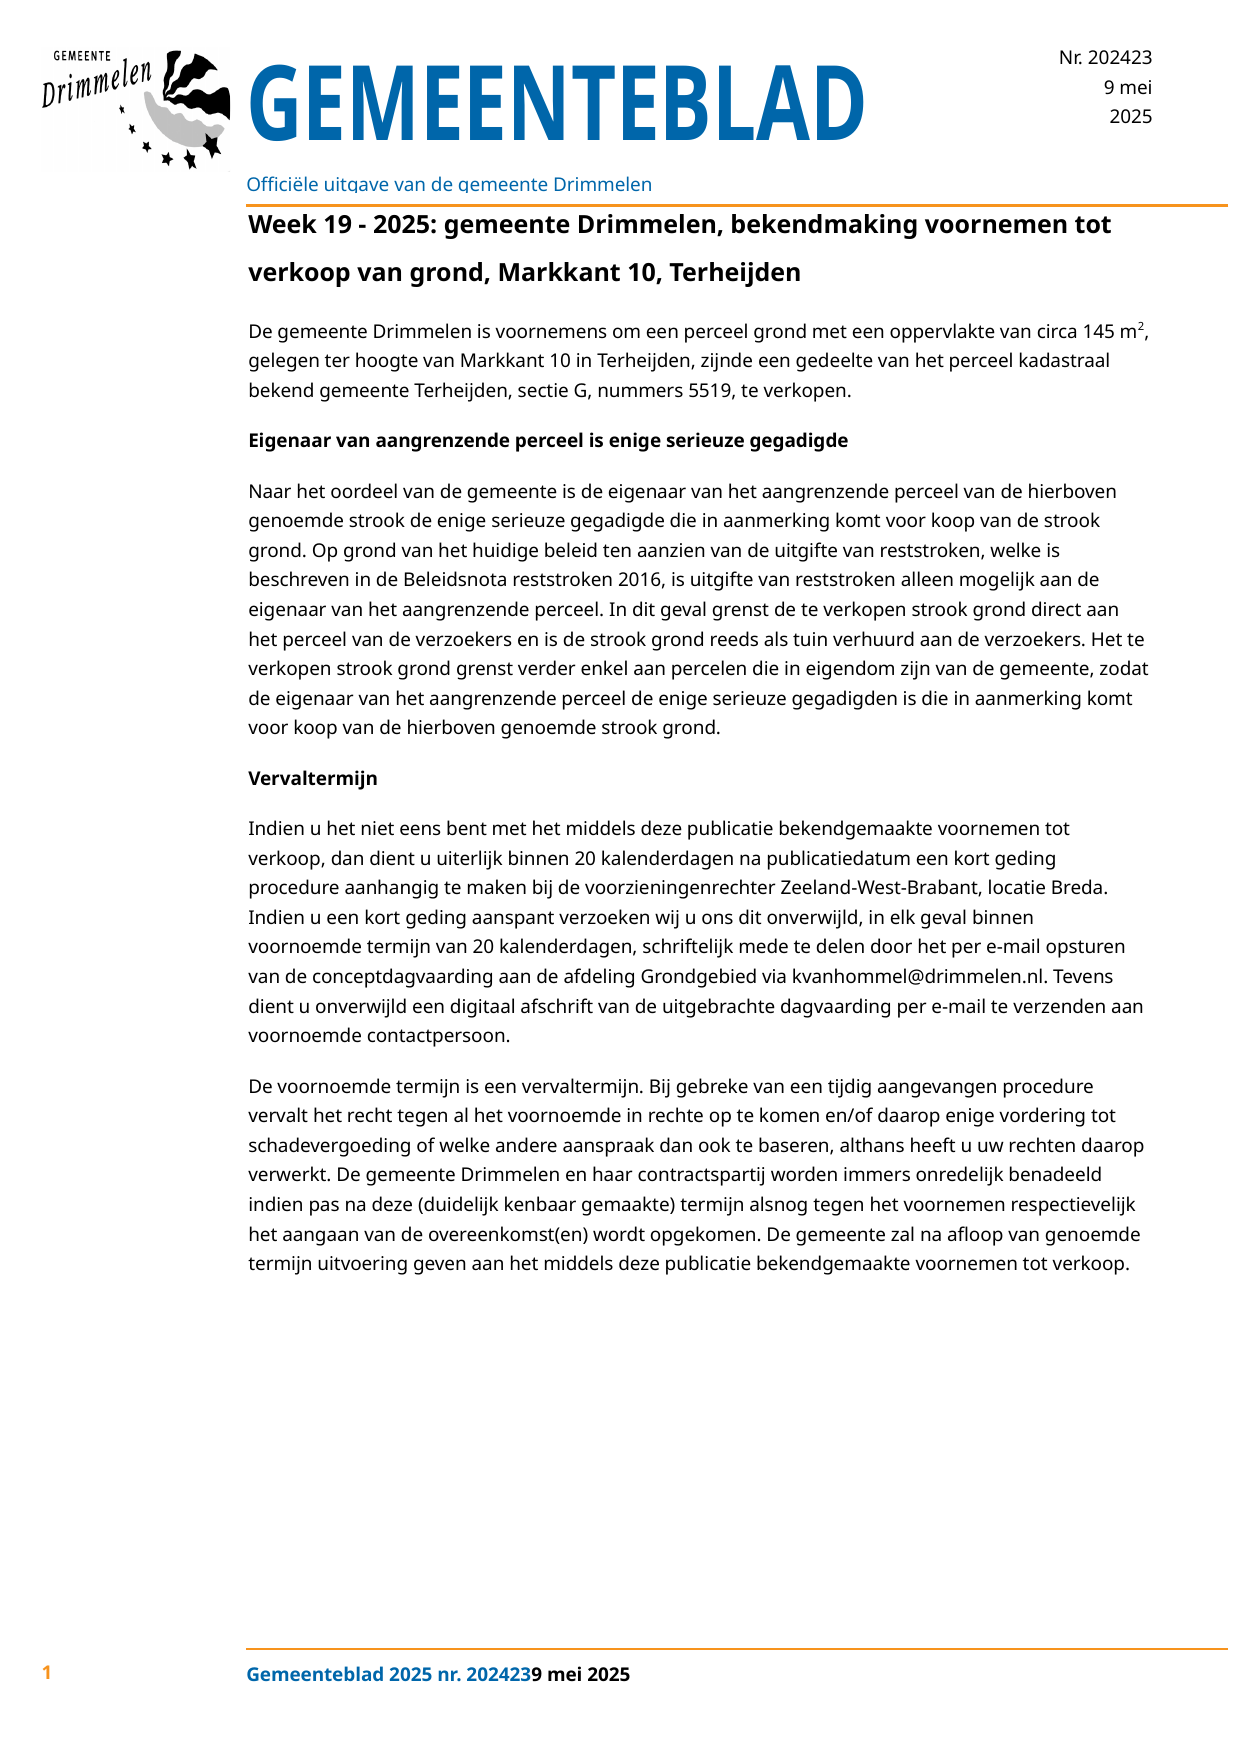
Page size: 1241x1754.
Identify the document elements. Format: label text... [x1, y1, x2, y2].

text Naar het oordeel van de gemeente is de eigenaar van het aangrenzende perceel van de hierboven genoemde strook de enige serieuze gegadigde die in aanmerking komt voor koop van de strook grond. Op grond van het huidige beleid ten aanzien van de uitgifte van reststroken, welke is beschreven in de Beleidsnota reststroken 2016, is uitgifte van reststroken alleen mogelijk aan de eigenaar van het aangrenzende perceel. In dit geval grenst de te verkopen strook grond direct aan het perceel van de verzoekers en is de strook grond reeds als tuin verhuurd aan de verzoekers. Het te verkopen strook grond grenst verder enkel aan percelen die in eigendom zijn van de gemeente, zodat de eigenaar van het aangrenzende perceel de enige serieuze gegadigden is die in aanmerking komt voor koop van de hierboven genoemde strook grond. [248, 478, 1152, 740]
text Indien u het niet eens bent met het middels deze publicatie bekendgemaakte voornemen tot verkoop, dan dient u uiterlijk binnen 20 kalenderdagen na publicatiedatum een kort geding procedure aanhangig te maken bij de voorzieningenrechter Zeeland-West-Brabant, locatie Breda. Indien u een kort geding aanspant verzoeken wij u ons dit onverwijld, in elk geval binnen voornoemde termijn van 20 kalenderdagen, schriftelijk mede te delen door het per e-mail opsturen van de conceptdagvaarding aan de afdeling Grondgebied via kvanhommel@drimmelen.nl. Tevens dient u onverwijld een digitaal afschrift van de uitgebrachte dagvaarding per e-mail te verzenden aan voornoemde contactpersoon. [248, 815, 1152, 1048]
text Eigenaar van aangrenzende perceel is enige serieuze gegadigde [248, 427, 1152, 453]
picture [41, 47, 231, 172]
text Vervaltermijn [248, 765, 1152, 791]
text Week 19 - 2025: gemeente Drimmelen, bekendmaking voornemen tot verkoop van grond, Markkant 10, Terheijden [248, 207, 1152, 288]
text De voornoemde termijn is een vervaltermijn. Bij gebreke van een tijdig aangevangen procedure vervalt het recht tegen al het voornoemde in rechte op te komen en/of daarop enige vordering tot schadevergoeding of welke andere aanspraak dan ook te baseren, althans heeft u uw rechten daarop verwerkt. De gemeente Drimmelen en haar contractspartij worden immers onredelijk benadeeld indien pas na deze (duidelijk kenbaar gemaakte) termijn alsnog tegen het voornemen respectievelijk het aangaan van de overeenkomst(en) wordt opgekomen. De gemeente zal na afloop van genoemde termijn uitvoering geven aan het middels deze publicatie bekendgemaakte voornemen tot verkoop. [248, 1073, 1152, 1276]
text De gemeente Drimmelen is voornemens om een perceel grond met een oppervlakte van circa 145 m2, gelegen ter hoogte van Markkant 10 in Terheijden, zijnde een gedeelte van het perceel kadastraal bekend gemeente Terheijden, sectie G, nummers 5519, te verkopen. [248, 318, 1152, 403]
